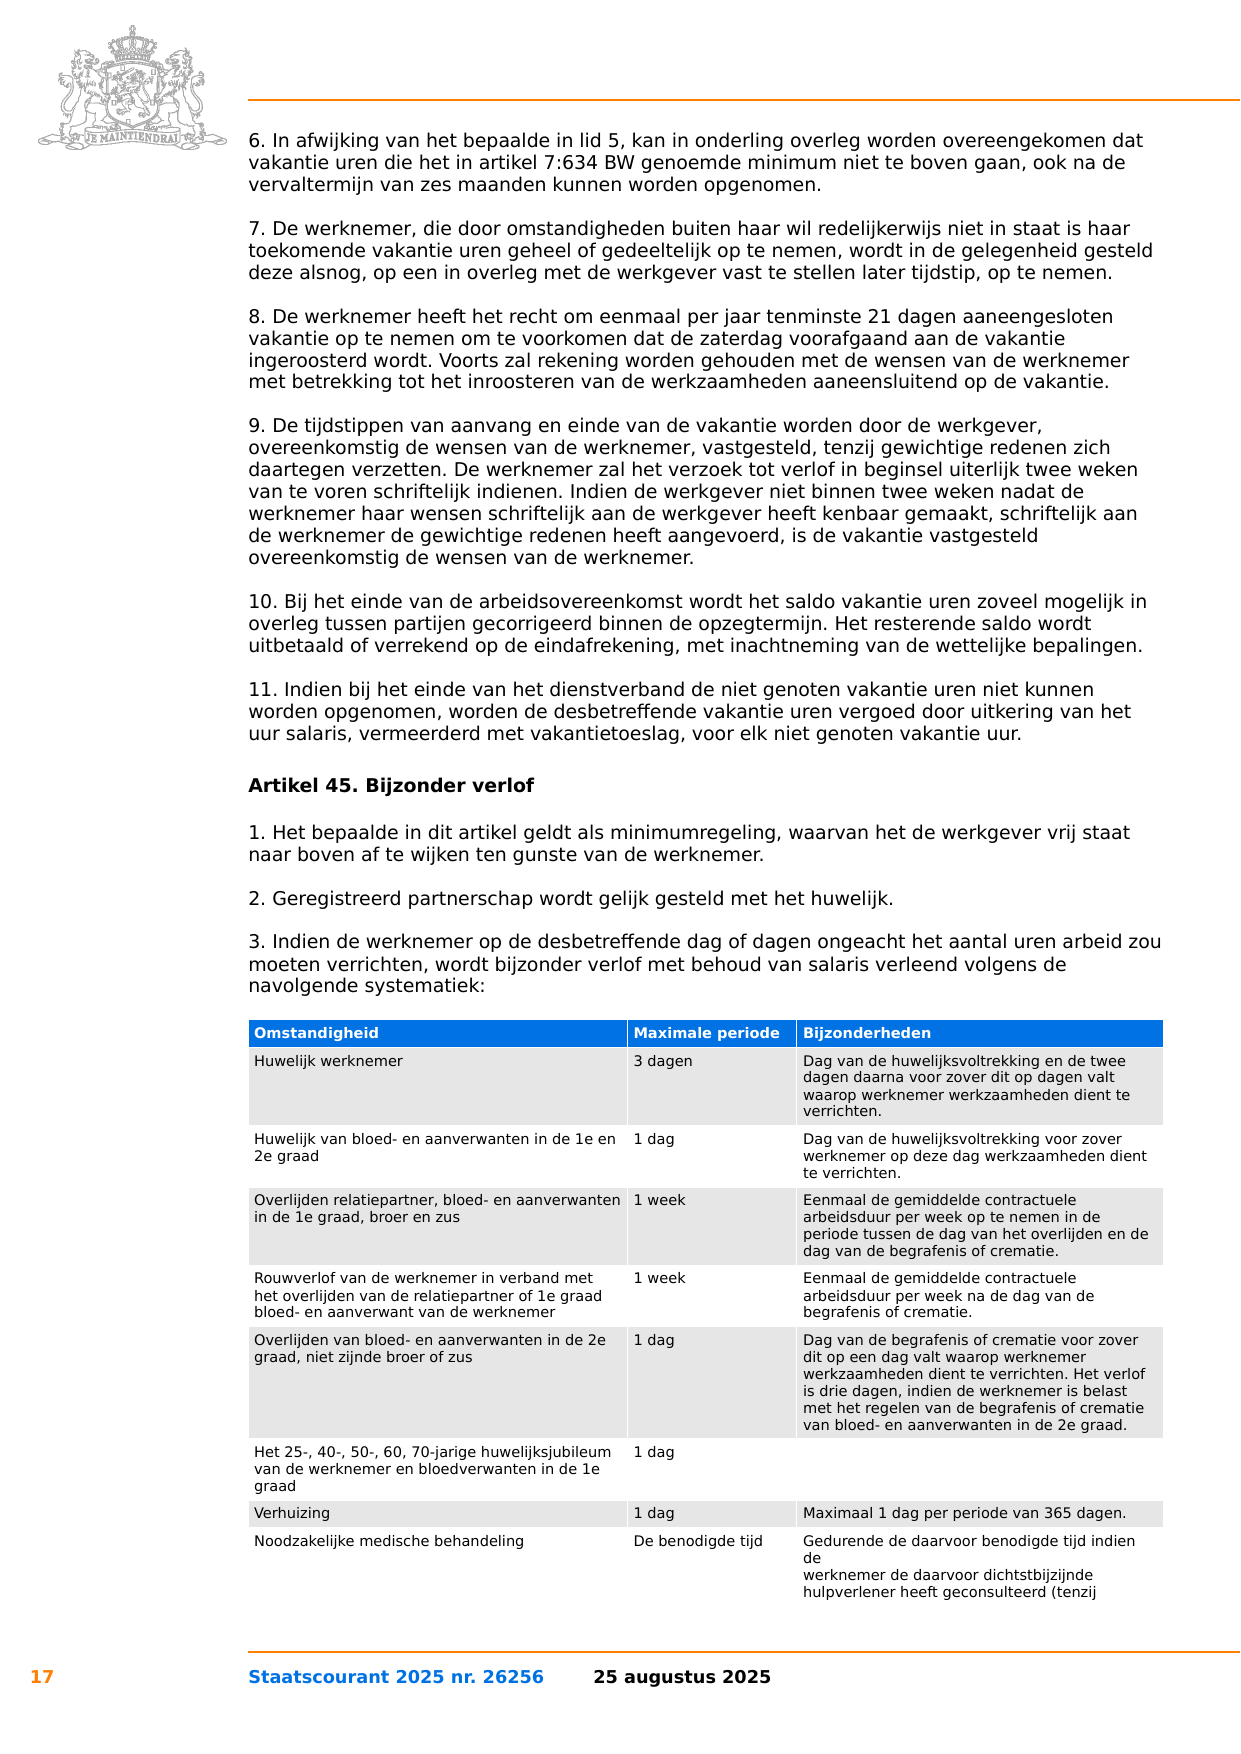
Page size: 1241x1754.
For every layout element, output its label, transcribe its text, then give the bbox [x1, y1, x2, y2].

table_cell Verhuizing [249, 1501, 627, 1527]
table_cell 3 dagen [628, 1048, 796, 1125]
text 7. De werknemer, die door omstandigheden buiten haar wil redelijkerwijs niet in staat is haar toekomende vakantie uren geheel of gedeeltelijk op te nemen, wordt in de gelegenheid gesteld deze alsnog, op een in overleg met de werkgever vast te stellen later tijdstip, op te nemen. [248, 218, 1163, 284]
table_cell 1 week [628, 1266, 796, 1326]
text 8. De werknemer heeft het recht om eenmaal per jaar tenminste 21 dagen aaneengesloten vakantie op te nemen om te voorkomen dat de zaterdag voorafgaand aan de vakantie ingeroosterd wordt. Voorts zal rekening worden gehouden met de wensen van de werknemer met betrekking tot het inroosteren van de werkzaamheden aaneensluitend op de vakantie. [248, 306, 1163, 393]
table_cell Eenmaal de gemiddelde contractuele arbeidsduur per week op te nemen in de periode tussen de dag van het overlijden en de dag van de begrafenis of crematie. [797, 1188, 1163, 1265]
table_cell Overlijden relatiepartner, bloed- en aanverwanten in de 1e graad, broer en zus [249, 1188, 627, 1265]
table_cell Dag van de huwelijksvoltrekking en de twee dagen daarna voor zover dit op dagen valt waarop werknemer werkzaamheden dient te verrichten. [797, 1048, 1163, 1125]
table_cell Gedurende de daarvoor benodigde tijd indien de werknemer de daarvoor dichtstbijzijnde hulpverlener heeft geconsulteerd (tenzij [797, 1528, 1163, 1605]
table_header Maximale periode [628, 1020, 796, 1047]
table_cell Dag van de begrafenis of crematie voor zover dit op een dag valt waarop werknemer werkzaamheden dient te verrichten. Het verlof is drie dagen, indien de werknemer is belast met het regelen van de begrafenis of crematie van bloed- en aanverwanten in de 2e graad. [797, 1327, 1163, 1438]
table_header Bijzonderheden [797, 1020, 1163, 1047]
text 6. In afwijking van het bepaalde in lid 5, kan in onderling overleg worden overeengekomen dat vakantie uren die het in artikel 7:634 BW genoemde minimum niet te boven gaan, ook na de vervaltermijn van zes maanden kunnen worden opgenomen. [248, 130, 1163, 196]
table_cell Dag van de huwelijksvoltrekking voor zover werknemer op deze dag werkzaamheden dient te verrichten. [797, 1126, 1163, 1186]
table_header Omstandigheid [249, 1020, 627, 1047]
table_cell Overlijden van bloed- en aanverwanten in de 2e graad, niet zijnde broer of zus [249, 1327, 627, 1438]
text 9. De tijdstippen van aanvang en einde van de vakantie worden door de werkgever, overeenkomstig de wensen van de werknemer, vastgesteld, tenzij gewichtige redenen zich daartegen verzetten. De werknemer zal het verzoek tot verlof in beginsel uiterlijk twee weken van te voren schriftelijk indienen. Indien de werkgever niet binnen twee weken nadat de werknemer haar wensen schriftelijk aan de werkgever heeft kenbaar gemaakt, schriftelijk aan de werknemer de gewichtige redenen heeft aangevoerd, is de vakantie vastgesteld overeenkomstig de wensen van de werknemer. [248, 415, 1163, 569]
table_cell Noodzakelijke medische behandeling [249, 1528, 627, 1605]
table_cell Rouwverlof van de werknemer in verband met het overlijden van de relatiepartner of 1e graad bloed- en aanverwant van de werknemer [249, 1266, 627, 1326]
table_cell [797, 1439, 1163, 1500]
table_cell 1 dag [628, 1501, 796, 1527]
table_cell 1 week [628, 1188, 796, 1265]
text 10. Bij het einde van de arbeidsovereenkomst wordt het saldo vakantie uren zoveel mogelijk in overleg tussen partijen gecorrigeerd binnen de opzegtermijn. Het resterende saldo wordt uitbetaald of verrekend op de eindafrekening, met inachtneming van de wettelijke bepalingen. [248, 591, 1163, 657]
text 3. Indien de werknemer op de desbetreffende dag of dagen ongeacht het aantal uren arbeid zou moeten verrichten, wordt bijzonder verlof met behoud van salaris verleend volgens de navolgende systematiek: [248, 931, 1163, 997]
table_cell 1 dag [628, 1327, 796, 1438]
table_cell Het 25-, 40-, 50-, 60, 70-jarige huwelijksjubileum van de werknemer en bloedverwanten in de 1e graad [249, 1439, 627, 1500]
table_cell Maximaal 1 dag per periode van 365 dagen. [797, 1501, 1163, 1527]
text 2. Geregistreerd partnerschap wordt gelijk gesteld met het huwelijk. [248, 888, 1163, 909]
table_cell Huwelijk van bloed- en aanverwanten in de 1e en 2e graad [249, 1126, 627, 1186]
table_cell 1 dag [628, 1439, 796, 1500]
text 11. Indien bij het einde van het dienstverband de niet genoten vakantie uren niet kunnen worden opgenomen, worden de desbetreffende vakantie uren vergoed door uitkering van het uur salaris, vermeerderd met vakantietoeslag, voor elk niet genoten vakantie uur. [248, 679, 1163, 745]
subtitle Artikel 45. Bijzonder verlof [248, 775, 1163, 797]
table_cell Eenmaal de gemiddelde contractuele arbeidsduur per week na de dag van de begrafenis of crematie. [797, 1266, 1163, 1326]
picture [38, 25, 227, 150]
table_cell De benodigde tijd [628, 1528, 796, 1605]
table_cell Huwelijk werknemer [249, 1048, 627, 1125]
table_cell 1 dag [628, 1126, 796, 1186]
text 1. Het bepaalde in dit artikel geldt als minimumregeling, waarvan het de werkgever vrij staat naar boven af te wijken ten gunste van de werknemer. [248, 822, 1163, 866]
